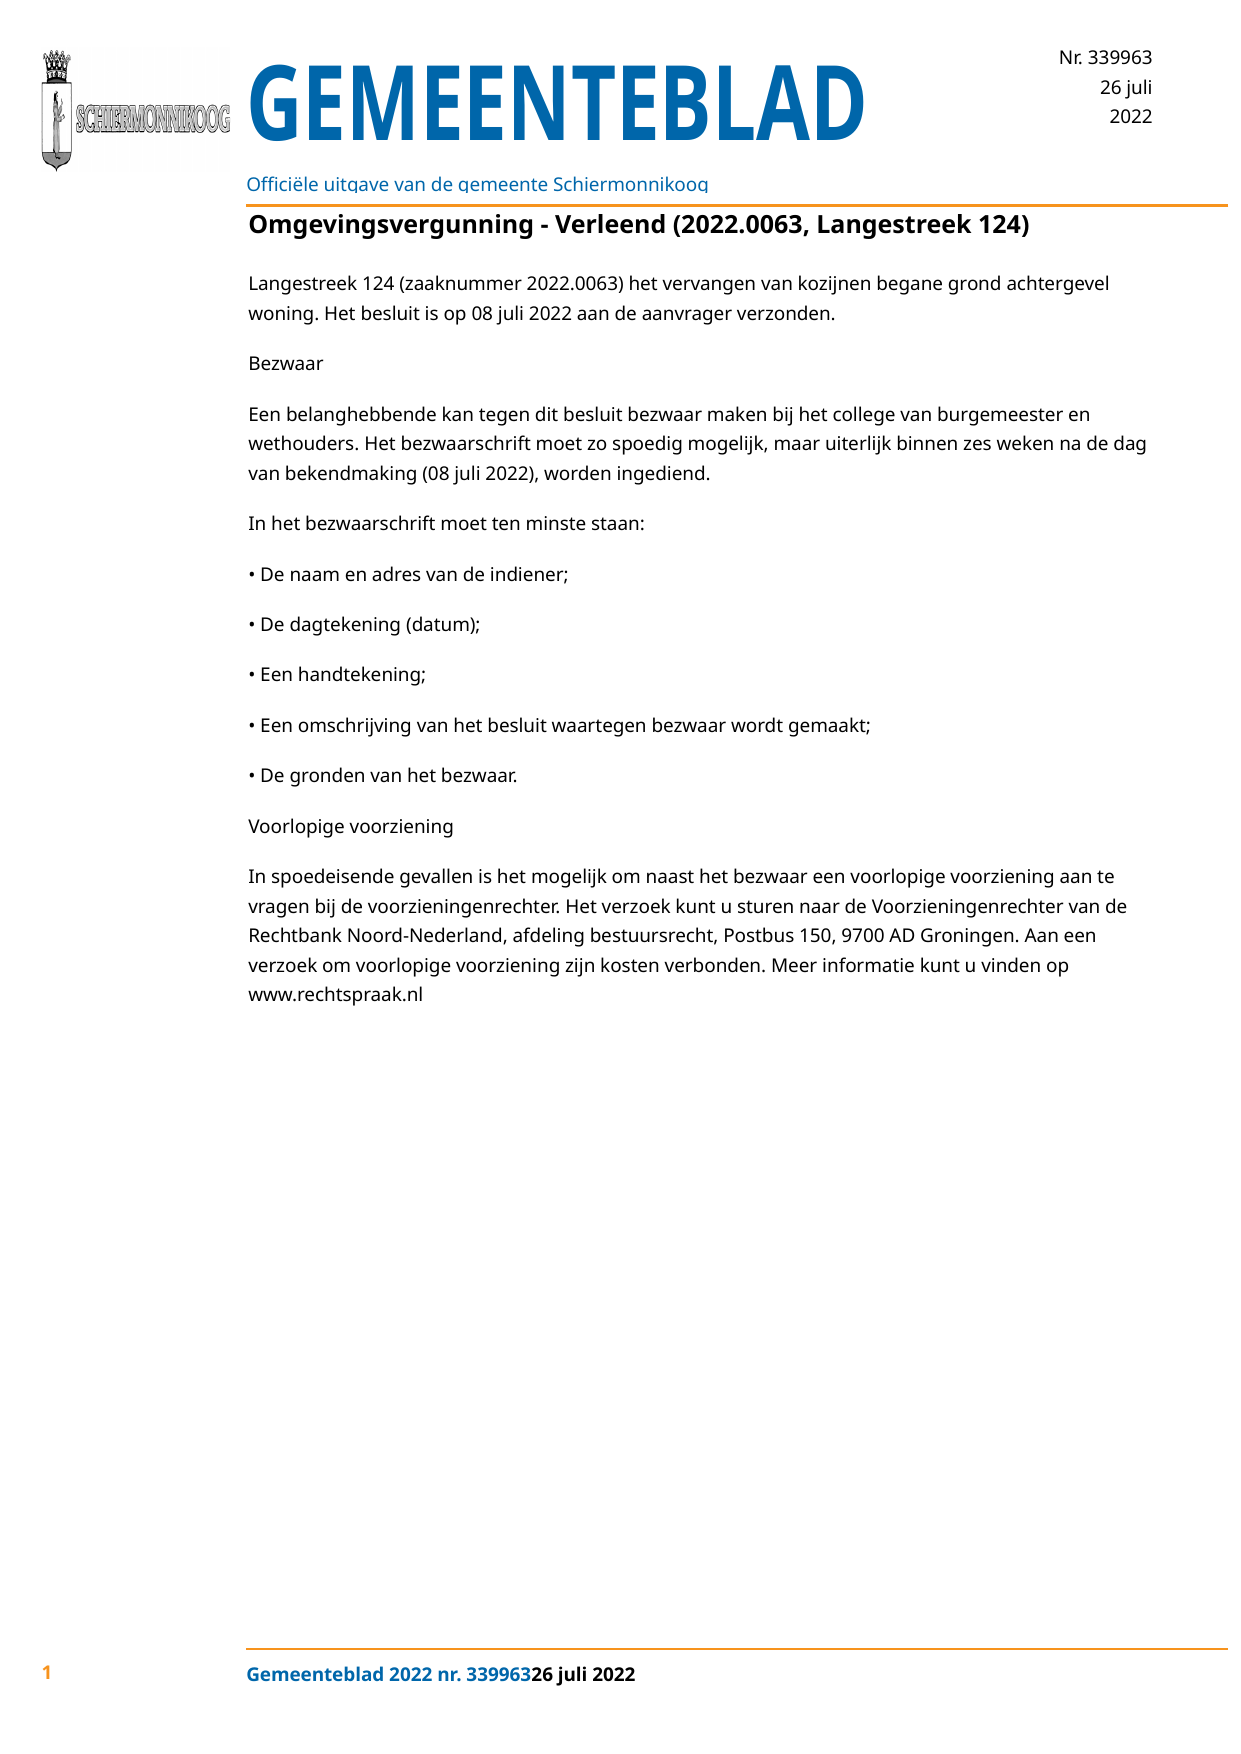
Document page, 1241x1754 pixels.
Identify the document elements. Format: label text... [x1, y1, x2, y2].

text Een belanghebbende kan tegen dit besluit bezwaar maken bij het college van burgemeester en wethouders. Het bezwaarschrift moet zo spoedig mogelijk, maar uiterlijk binnen zes weken na de dag van bekendmaking (08 juli 2022), worden ingediend. [248, 401, 1152, 486]
text • Een handtekening; [248, 662, 1152, 687]
text Langestreek 124 (zaaknummer 2022.0063) het vervangen van kozijnen begane grond achtergevel woning. Het besluit is op 08 juli 2022 aan de aanvrager verzonden. [248, 270, 1152, 326]
text In spoedeisende gevallen is het mogelijk om naast het bezwaar een voorlopige voorziening aan te vragen bij de voorzieningenrechter. Het verzoek kunt u sturen naar de Voorzieningenrechter van de Rechtbank Noord-Nederland, afdeling bestuursrecht, Postbus 150, 9700 AD Groningen. Aan een verzoek om voorlopige voorziening zijn kosten verbonden. Meer informatie kunt u vinden op www.rechtspraak.nl [248, 863, 1152, 1007]
text Bezwaar [248, 350, 1152, 376]
text Voorlopige voorziening [248, 813, 1152, 838]
picture [41, 47, 231, 172]
text Omgevingsvergunning - Verleend (2022.0063, Langestreek 124) [248, 207, 1152, 241]
text • De gronden van het bezwaar. [248, 762, 1152, 788]
text In het bezwaarschrift moet ten minste staan: [248, 510, 1152, 536]
text • De dagtekening (datum); [248, 611, 1152, 637]
text • De naam en adres van de indiener; [248, 561, 1152, 586]
text • Een omschrijving van het besluit waartegen bezwaar wordt gemaakt; [248, 712, 1152, 738]
